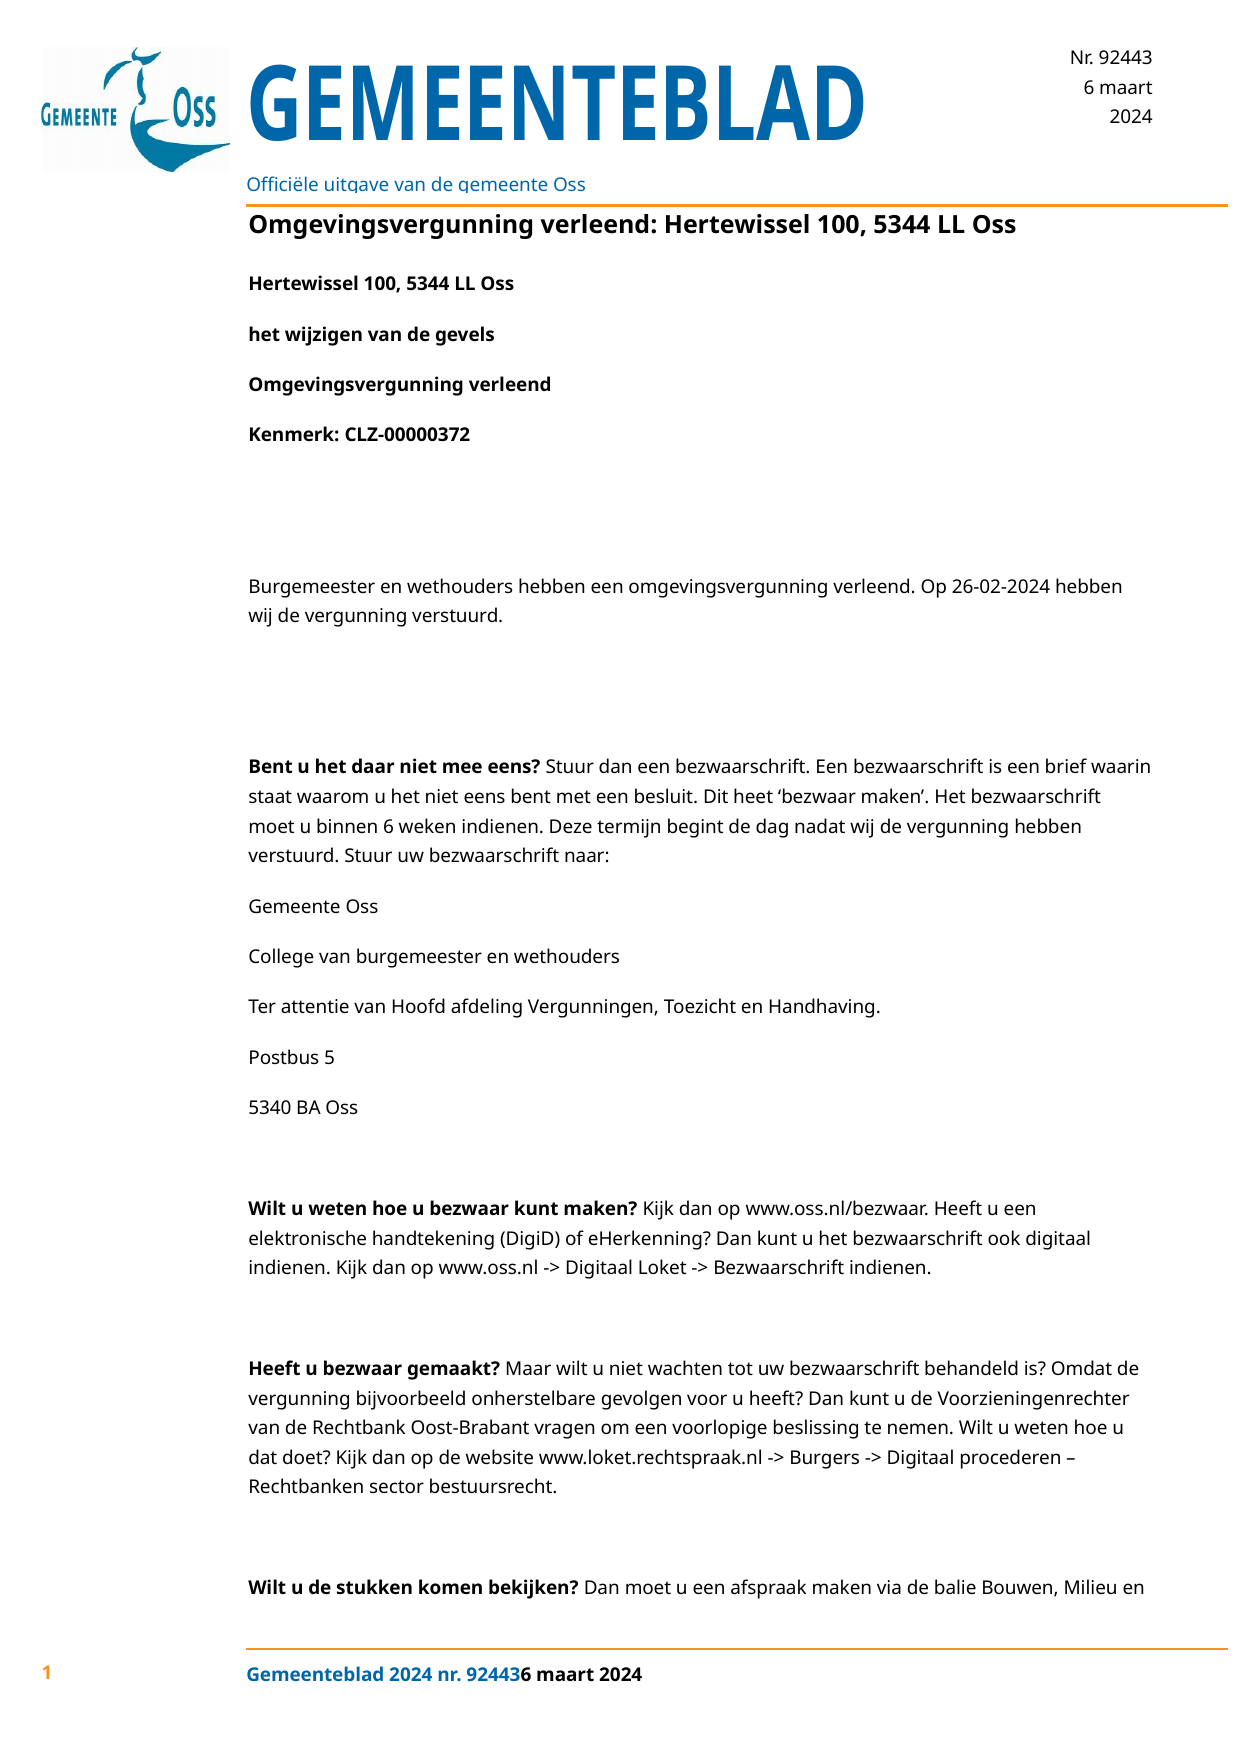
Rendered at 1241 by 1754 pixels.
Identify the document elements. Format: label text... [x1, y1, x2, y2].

text het wijzigen van de gevels [248, 321, 1152, 346]
text Hertewissel 100, 5344 LL Oss [248, 270, 1152, 296]
text Heeft u bezwaar gemaakt? Maar wilt u niet wachten tot uw bezwaarschrift behandeld is? Omdat de vergunning bijvoorbeeld onherstelbare gevolgen voor u heeft? Dan kunt u de Voorzieningenrechter van de Rechtbank Oost-Brabant vragen om een voorlopige beslissing te nemen. Wilt u weten hoe u dat doet? Kijk dan op de website www.loket.rechtspraak.nl -> Burgers -> Digitaal procederen – Rechtbanken sector bestuursrecht. [248, 1355, 1152, 1499]
text Ter attentie van Hoofd afdeling Vergunningen, Toezicht en Handhaving. [248, 994, 1152, 1019]
text Burgemeester en wethouders hebben een omgevingsvergunning verleend. Op 26-02-2024 hebben wij de vergunning verstuurd. [248, 573, 1152, 628]
text Kenmerk: CLZ-00000372 [248, 422, 1152, 447]
text Wilt u weten hoe u bezwaar kunt maken? Kijk dan op www.oss.nl/bezwaar. Heeft u een elektronische handtekening (DigiD) of eHerkenning? Dan kunt u het bezwaarschrift ook digitaal indienen. Kijk dan op www.oss.nl -> Digitaal Loket -> Bezwaarschrift indienen. [248, 1195, 1152, 1280]
text Omgevingsvergunning verleend [248, 371, 1152, 397]
text 5340 BA Oss [248, 1094, 1152, 1120]
picture [41, 47, 231, 172]
text Wilt u de stukken komen bekijken? Dan moet u een afspraak maken via de balie Bouwen, Milieu en [248, 1574, 1152, 1600]
text Postbus 5 [248, 1044, 1152, 1070]
text Bent u het daar niet mee eens? Stuur dan een bezwaarschrift. Een bezwaarschrift is een brief waarin staat waarom u het niet eens bent met een besluit. Dit heet ‘bezwaar maken’. Het bezwaarschrift moet u binnen 6 weken indienen. Deze termijn begint de dag nadat wij de vergunning hebben verstuurd. Stuur uw bezwaarschrift naar: [248, 754, 1152, 868]
text College van burgemeester en wethouders [248, 943, 1152, 969]
text Gemeente Oss [248, 893, 1152, 918]
text Omgevingsvergunning verleend: Hertewissel 100, 5344 LL Oss [248, 207, 1152, 241]
